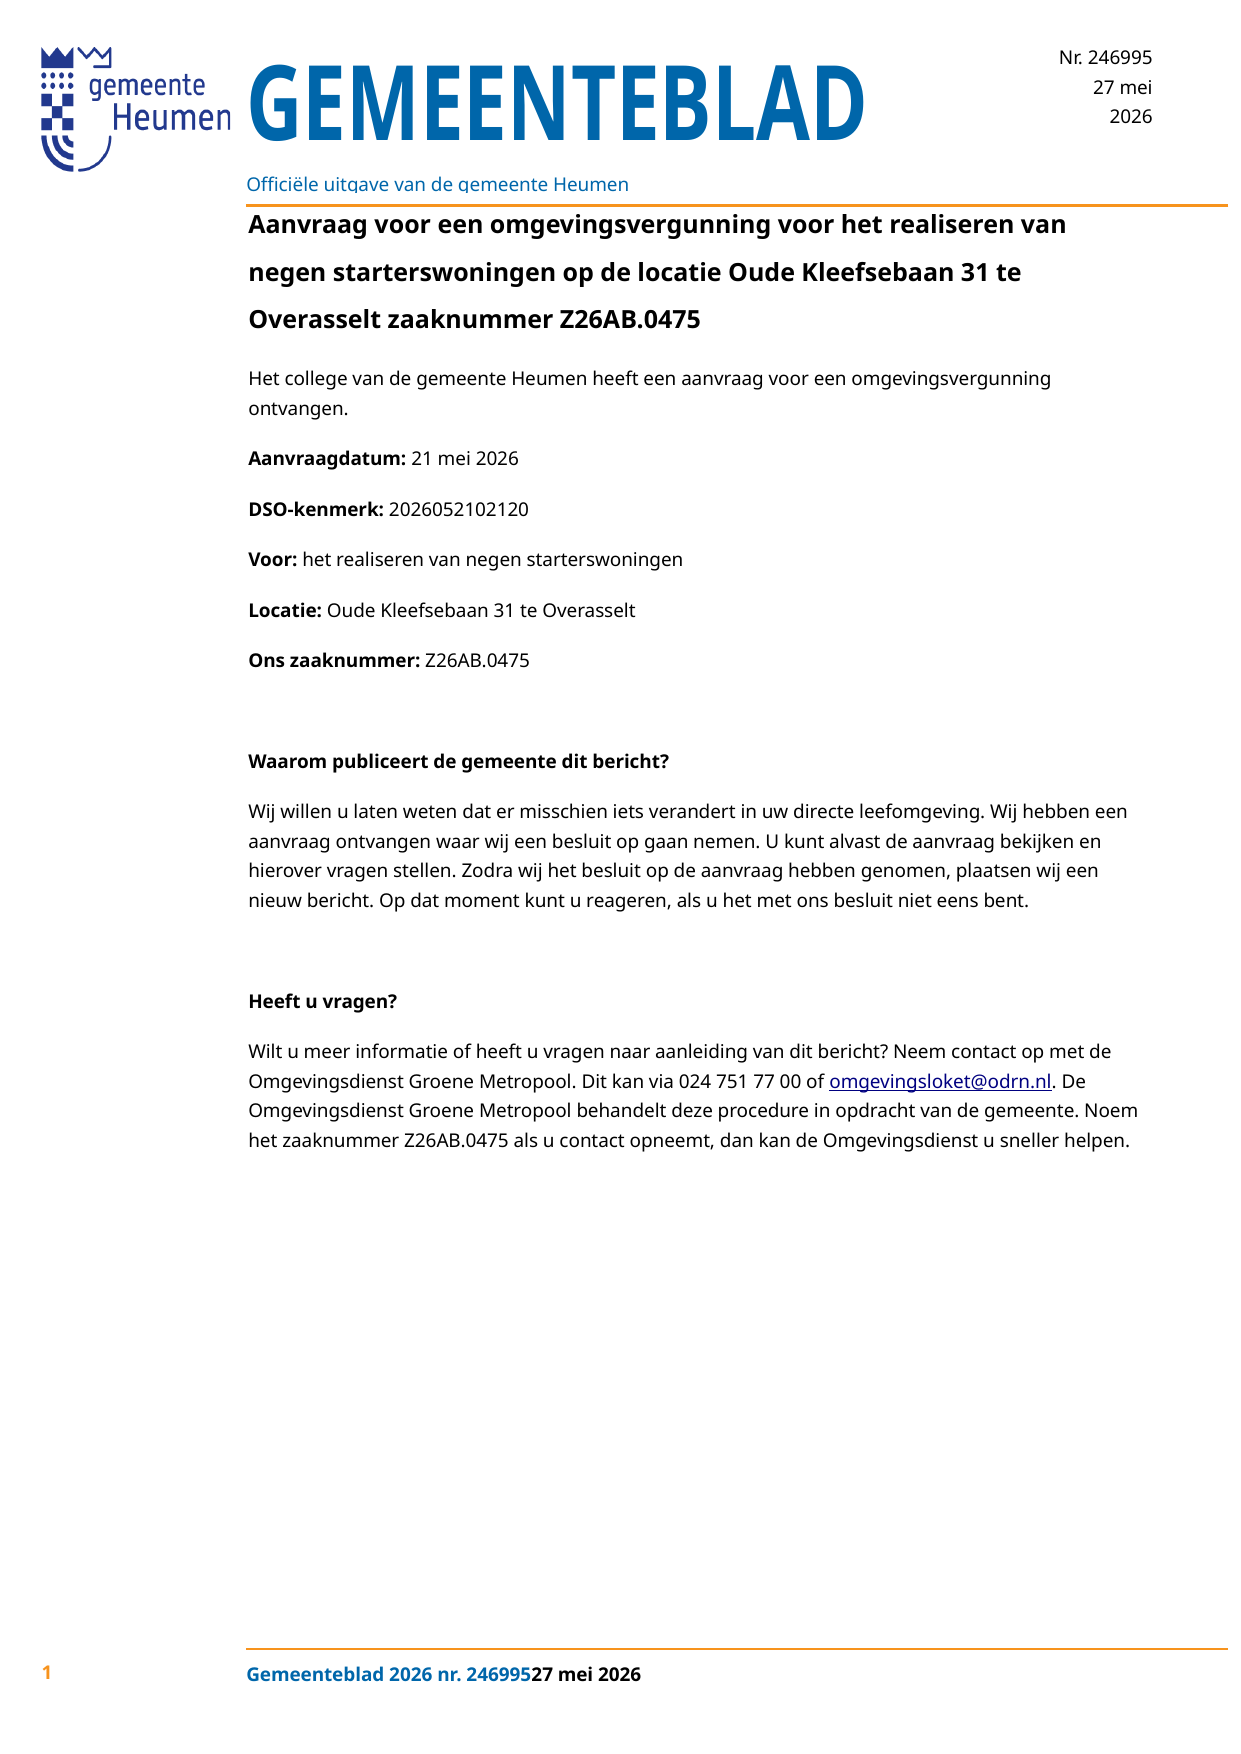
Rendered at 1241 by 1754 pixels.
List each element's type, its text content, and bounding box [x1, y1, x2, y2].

text Het college van de gemeente Heumen heeft een aanvraag voor een omgevingsvergunning ontvangen. [248, 366, 1152, 421]
text Waarom publiceert de gemeente dit bericht? [248, 748, 1152, 774]
picture [41, 47, 231, 172]
text DSO-kenmerk: 2026052102120 [248, 496, 1152, 522]
text Aanvraagdatum: 21 mei 2026 [248, 446, 1152, 471]
text Wilt u meer informatie of heeft u vragen naar aanleiding van dit bericht? Neem contact op met de Omgevingsdienst Groene Metropool. Dit kan via 024 751 77 00 of omgevingsloket@odrn.nl. De Omgevingsdienst Groene Metropool behandelt deze procedure in opdracht van de gemeente. Noem het zaaknummer Z26AB.0475 als u contact opneemt, dan kan de Omgevingsdienst u sneller helpen. [248, 1038, 1152, 1153]
text Ons zaaknummer: Z26AB.0475 [248, 647, 1152, 673]
text Aanvraag voor een omgevingsvergunning voor het realiseren van negen starterswoningen op de locatie Oude Kleefsebaan 31 te Overasselt zaaknummer Z26AB.0475 [248, 207, 1152, 336]
text Wij willen u laten weten dat er misschien iets verandert in uw directe leefomgeving. Wij hebben een aanvraag ontvangen waar wij een besluit op gaan nemen. U kunt alvast de aanvraag bekijken en hierover vragen stellen. Zodra wij het besluit op de aanvraag hebben genomen, plaatsen wij een nieuw bericht. Op dat moment kunt u reageren, als u het met ons besluit niet eens bent. [248, 798, 1152, 913]
text Voor: het realiseren van negen starterswoningen [248, 546, 1152, 572]
text Locatie: Oude Kleefsebaan 31 te Overasselt [248, 597, 1152, 622]
text Heeft u vragen? [248, 988, 1152, 1014]
